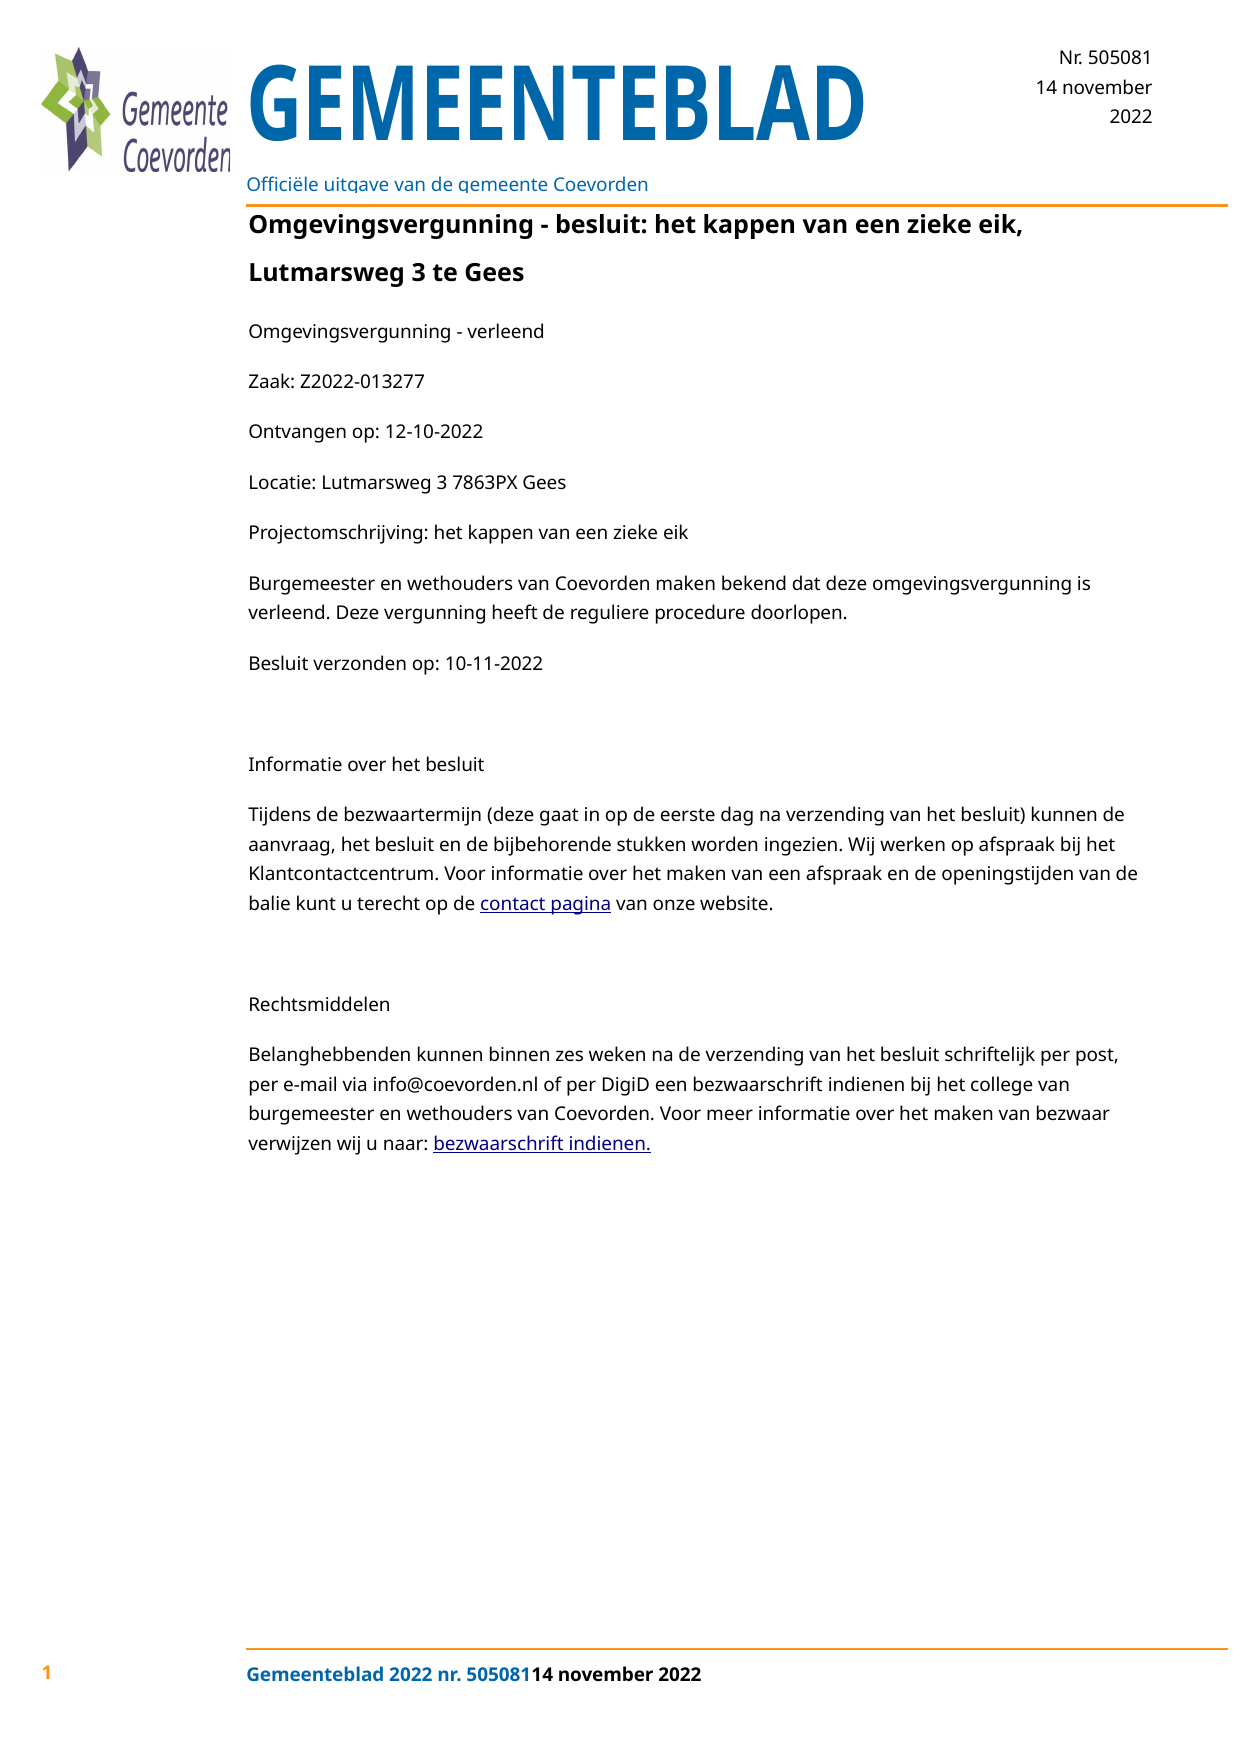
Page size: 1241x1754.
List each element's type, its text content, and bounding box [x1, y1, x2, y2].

text Omgevingsvergunning - verleend [248, 318, 1152, 344]
text Locatie: Lutmarsweg 3 7863PX Gees [248, 469, 1152, 495]
text Belanghebbenden kunnen binnen zes weken na de verzending van het besluit schriftelijk per post, per e-mail via info@coevorden.nl of per DigiD een bezwaarschrift indienen bij het college van burgemeester en wethouders van Coevorden. Voor meer informatie over het maken van bezwaar verwijzen wij u naar: bezwaarschrift indienen. [248, 1041, 1152, 1156]
text Besluit verzonden op: 10-11-2022 [248, 650, 1152, 676]
text Tijdens de bezwaartermijn (deze gaat in op de eerste dag na verzending van het besluit) kunnen de aanvraag, het besluit en de bijbehorende stukken worden ingezien. Wij werken op afspraak bij het Klantcontactcentrum. Voor informatie over het maken van een afspraak en de openingstijden van de balie kunt u terecht op de contact pagina van onze website. [248, 801, 1152, 916]
text Omgevingsvergunning - besluit: het kappen van een zieke eik, Lutmarsweg 3 te Gees [248, 207, 1152, 288]
text Informatie over het besluit [248, 751, 1152, 777]
text Burgemeester en wethouders van Coevorden maken bekend dat deze omgevingsvergunning is verleend. Deze vergunning heeft de reguliere procedure doorlopen. [248, 570, 1152, 625]
text Projectomschrijving: het kappen van een zieke eik [248, 519, 1152, 545]
text Ontvangen op: 12-10-2022 [248, 419, 1152, 444]
picture [41, 47, 231, 172]
text Zaak: Z2022-013277 [248, 368, 1152, 394]
text Rechtsmiddelen [248, 991, 1152, 1017]
